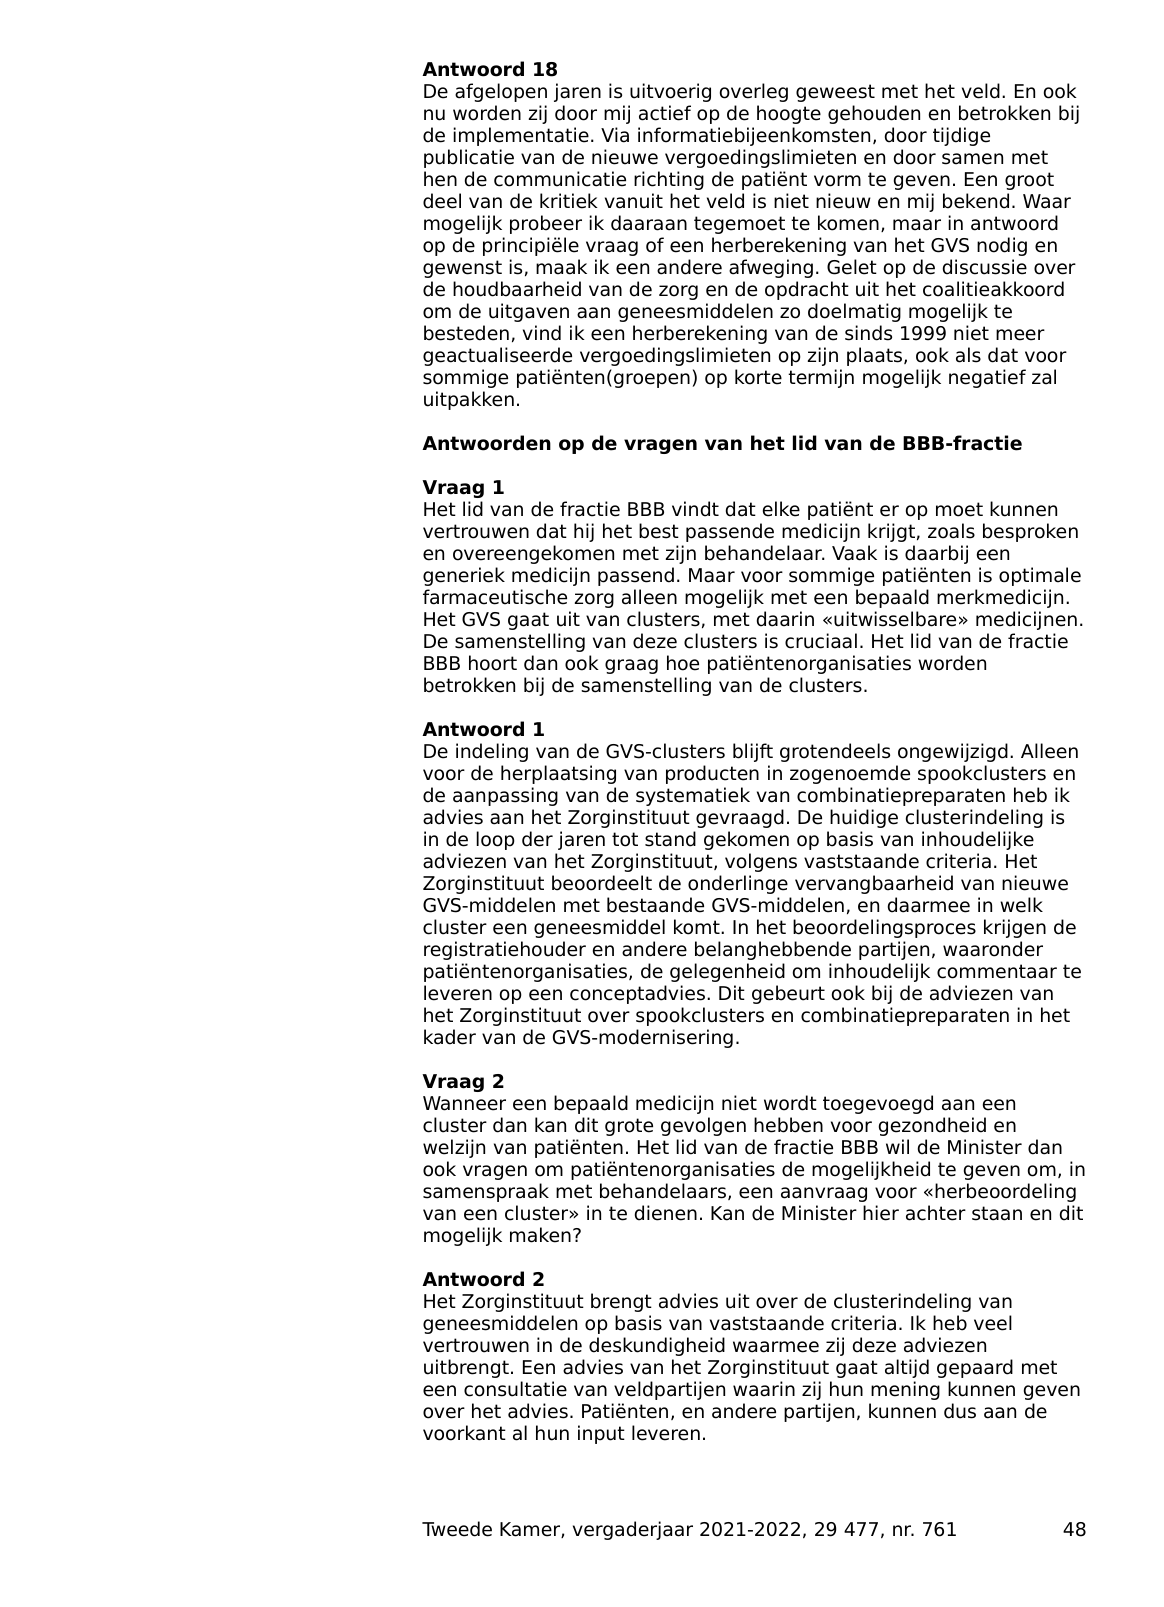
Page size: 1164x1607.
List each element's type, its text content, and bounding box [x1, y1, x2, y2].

subtitle Vraag 1 [422, 477, 1087, 499]
subtitle Antwoorden op de vragen van het lid van de BBB-fractie [422, 433, 1087, 455]
subtitle Antwoord 1 [422, 719, 1087, 741]
subtitle Antwoord 18 [422, 59, 1087, 81]
subtitle Antwoord 2 [422, 1269, 1087, 1291]
text De afgelopen jaren is uitvoerig overleg geweest met het veld. En ook nu worden zij door mij actief op de hoogte gehouden en betrokken bij de implementatie. Via informatiebijeenkomsten, door tijdige publicatie van de nieuwe vergoedingslimieten en door samen met hen de communicatie richting de patiënt vorm te geven. Een groot deel van de kritiek vanuit het veld is niet nieuw en mij bekend. Waar mogelijk probeer ik daaraan tegemoet te komen, maar in antwoord op de principiële vraag of een herberekening van het GVS nodig en gewenst is, maak ik een andere afweging. Gelet op de discussie over de houdbaarheid van de zorg en de opdracht uit het coalitieakkoord om de uitgaven aan geneesmiddelen zo doelmatig mogelijk te besteden, vind ik een herberekening van de sinds 1999 niet meer geactualiseerde vergoedingslimieten op zijn plaats, ook als dat voor sommige patiënten(groepen) op korte termijn mogelijk negatief zal uitpakken. [422, 81, 1087, 411]
text De indeling van de GVS-clusters blijft grotendeels ongewijzigd. Alleen voor de herplaatsing van producten in zogenoemde spookclusters en de aanpassing van de systematiek van combinatiepreparaten heb ik advies aan het Zorginstituut gevraagd. De huidige clusterindeling is in de loop der jaren tot stand gekomen op basis van inhoudelijke adviezen van het Zorginstituut, volgens vaststaande criteria. Het Zorginstituut beoordeelt de onderlinge vervangbaarheid van nieuwe GVS-middelen met bestaande GVS-middelen, en daarmee in welk cluster een geneesmiddel komt. In het beoordelingsproces krijgen de registratiehouder en andere belanghebbende partijen, waaronder patiëntenorganisaties, de gelegenheid om inhoudelijk commentaar te leveren op een conceptadvies. Dit gebeurt ook bij de adviezen van het Zorginstituut over spookclusters en combinatiepreparaten in het kader van de GVS-modernisering. [422, 741, 1087, 1049]
subtitle Vraag 2 [422, 1071, 1087, 1093]
text Het Zorginstituut brengt advies uit over de clusterindeling van geneesmiddelen op basis van vaststaande criteria. Ik heb veel vertrouwen in de deskundigheid waarmee zij deze adviezen uitbrengt. Een advies van het Zorginstituut gaat altijd gepaard met een consultatie van veldpartijen waarin zij hun mening kunnen geven over het advies. Patiënten, en andere partijen, kunnen dus aan de voorkant al hun input leveren. [422, 1291, 1087, 1445]
text Wanneer een bepaald medicijn niet wordt toegevoegd aan een cluster dan kan dit grote gevolgen hebben voor gezondheid en welzijn van patiënten. Het lid van de fractie BBB wil de Minister dan ook vragen om patiëntenorganisaties de mogelijkheid te geven om, in samenspraak met behandelaars, een aanvraag voor «herbeoordeling van een cluster» in te dienen. Kan de Minister hier achter staan en dit mogelijk maken? [422, 1093, 1087, 1247]
text Het lid van de fractie BBB vindt dat elke patiënt er op moet kunnen vertrouwen dat hij het best passende medicijn krijgt, zoals besproken en overeengekomen met zijn behandelaar. Vaak is daarbij een generiek medicijn passend. Maar voor sommige patiënten is optimale farmaceutische zorg alleen mogelijk met een bepaald merkmedicijn. Het GVS gaat uit van clusters, met daarin «uitwisselbare» medicijnen. De samenstelling van deze clusters is cruciaal. Het lid van de fractie BBB hoort dan ook graag hoe patiëntenorganisaties worden betrokken bij de samenstelling van de clusters. [422, 499, 1087, 697]
